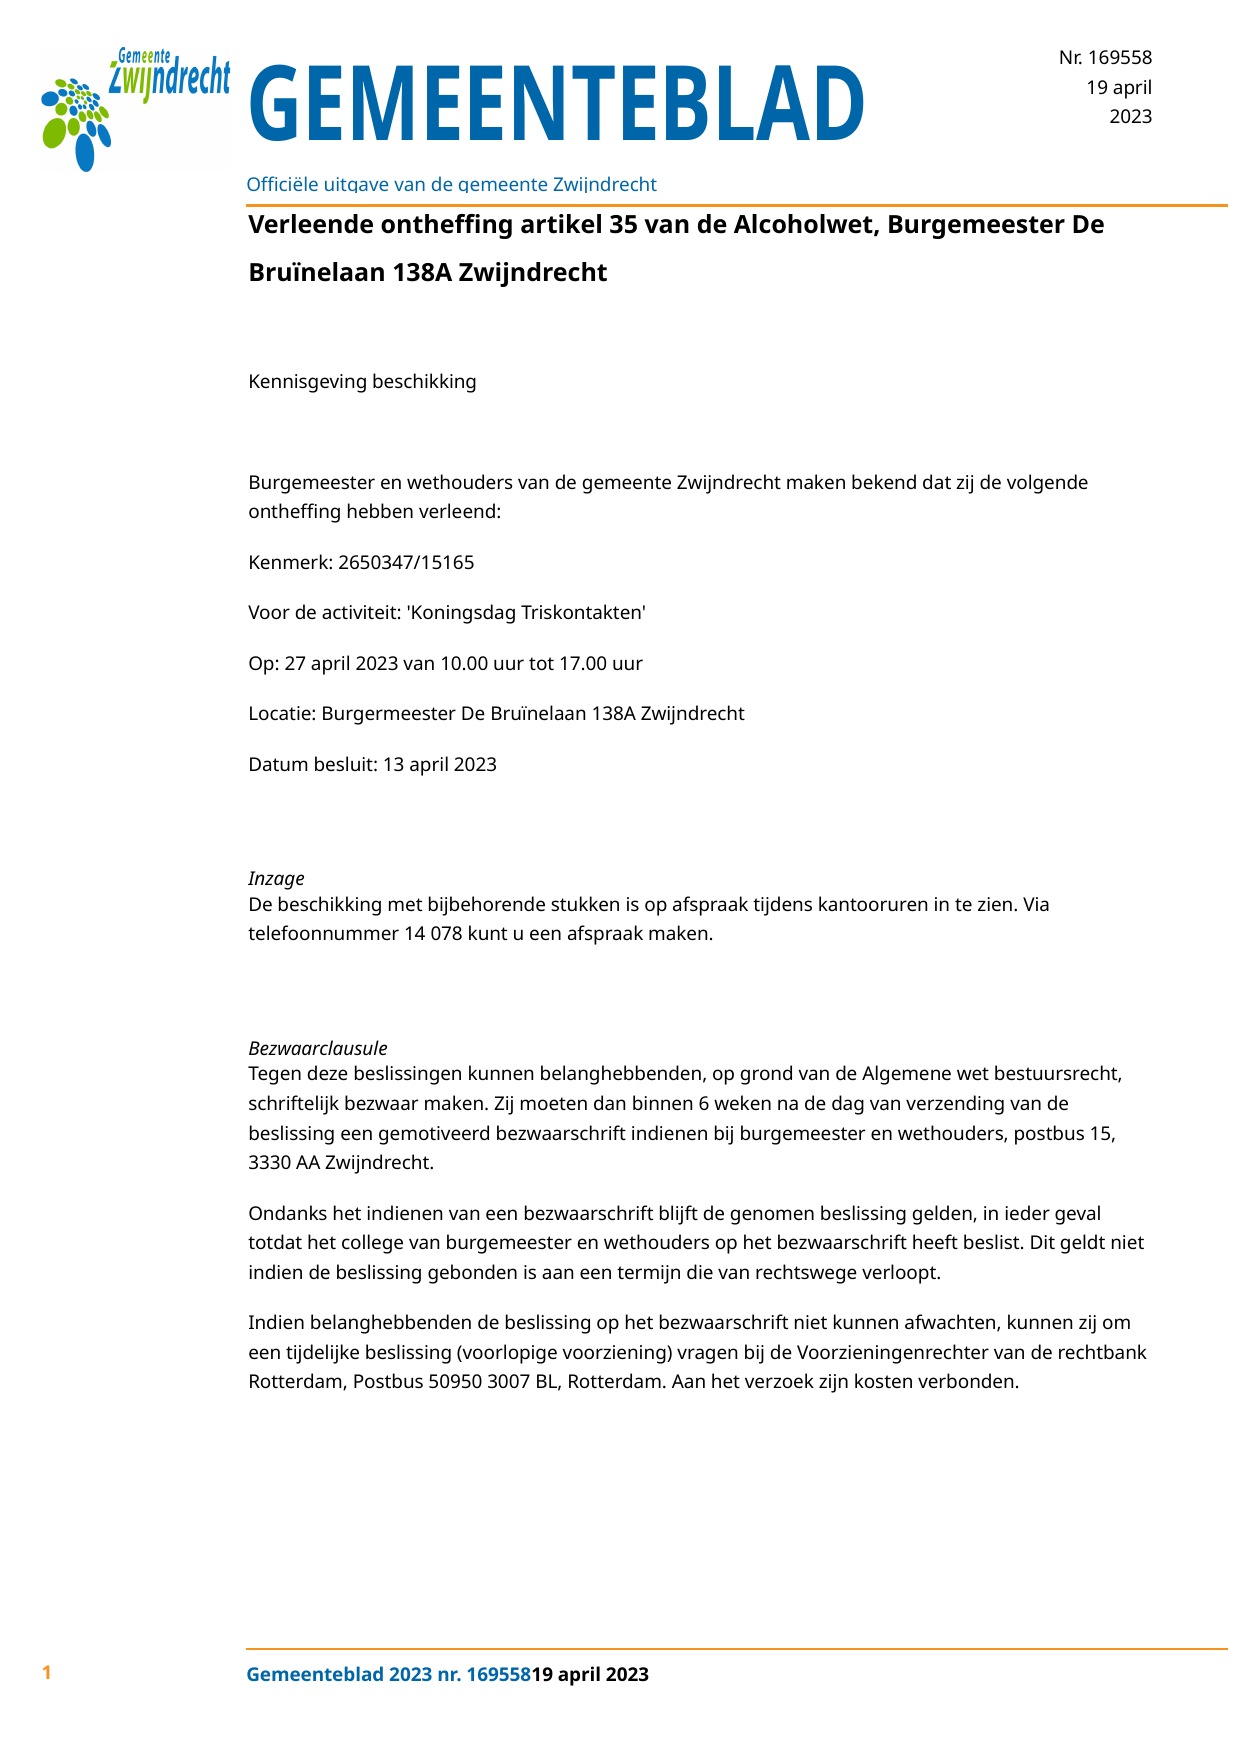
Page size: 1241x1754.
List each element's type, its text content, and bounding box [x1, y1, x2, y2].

text Datum besluit: 13 april 2023 [248, 751, 1152, 777]
text Voor de activiteit: 'Koningsdag Triskontakten' [248, 599, 1152, 625]
text Tegen deze beslissingen kunnen belanghebbenden, op grond van de Algemene wet bestuursrecht, schriftelijk bezwaar maken. Zij moeten dan binnen 6 weken na de dag van verzending van de beslissing een gemotiveerd bezwaarschrift indienen bij burgemeester en wethouders, postbus 15, 3330 AA Zwijndrecht. [248, 1061, 1152, 1175]
text Bezwaarclausule [248, 1035, 1152, 1061]
text Burgemeester en wethouders van de gemeente Zwijndrecht maken bekend dat zij de volgende ontheffing hebben verleend: [248, 469, 1152, 524]
text Op: 27 april 2023 van 10.00 uur tot 17.00 uur [248, 650, 1152, 676]
text Ondanks het indienen van een bezwaarschrift blijft de genomen beslissing gelden, in ieder geval totdat het college van burgemeester en wethouders op het bezwaarschrift heeft beslist. Dit geldt niet indien de beslissing gebonden is aan een termijn die van rechtswege verloopt. [248, 1200, 1152, 1285]
text Kenmerk: 2650347/15165 [248, 549, 1152, 575]
text Locatie: Burgermeester De Bruïnelaan 138A Zwijndrecht [248, 700, 1152, 726]
picture [41, 47, 231, 172]
text Indien belanghebbenden de beslissing op het bezwaarschrift niet kunnen afwachten, kunnen zij om een tijdelijke beslissing (voorlopige voorziening) vragen bij de Voorzieningenrechter van de rechtbank Rotterdam, Postbus 50950 3007 BL, Rotterdam. Aan het verzoek zijn kosten verbonden. [248, 1309, 1152, 1394]
text De beschikking met bijbehorende stukken is op afspraak tijdens kantooruren in te zien. Via telefoonnummer 14 078 kunt u een afspraak maken. [248, 891, 1152, 946]
text Inzage [248, 865, 1152, 891]
text Verleende ontheffing artikel 35 van de Alcoholwet, Burgemeester De Bruïnelaan 138A Zwijndrecht [248, 207, 1152, 288]
text Kennisgeving beschikking [248, 368, 1152, 394]
